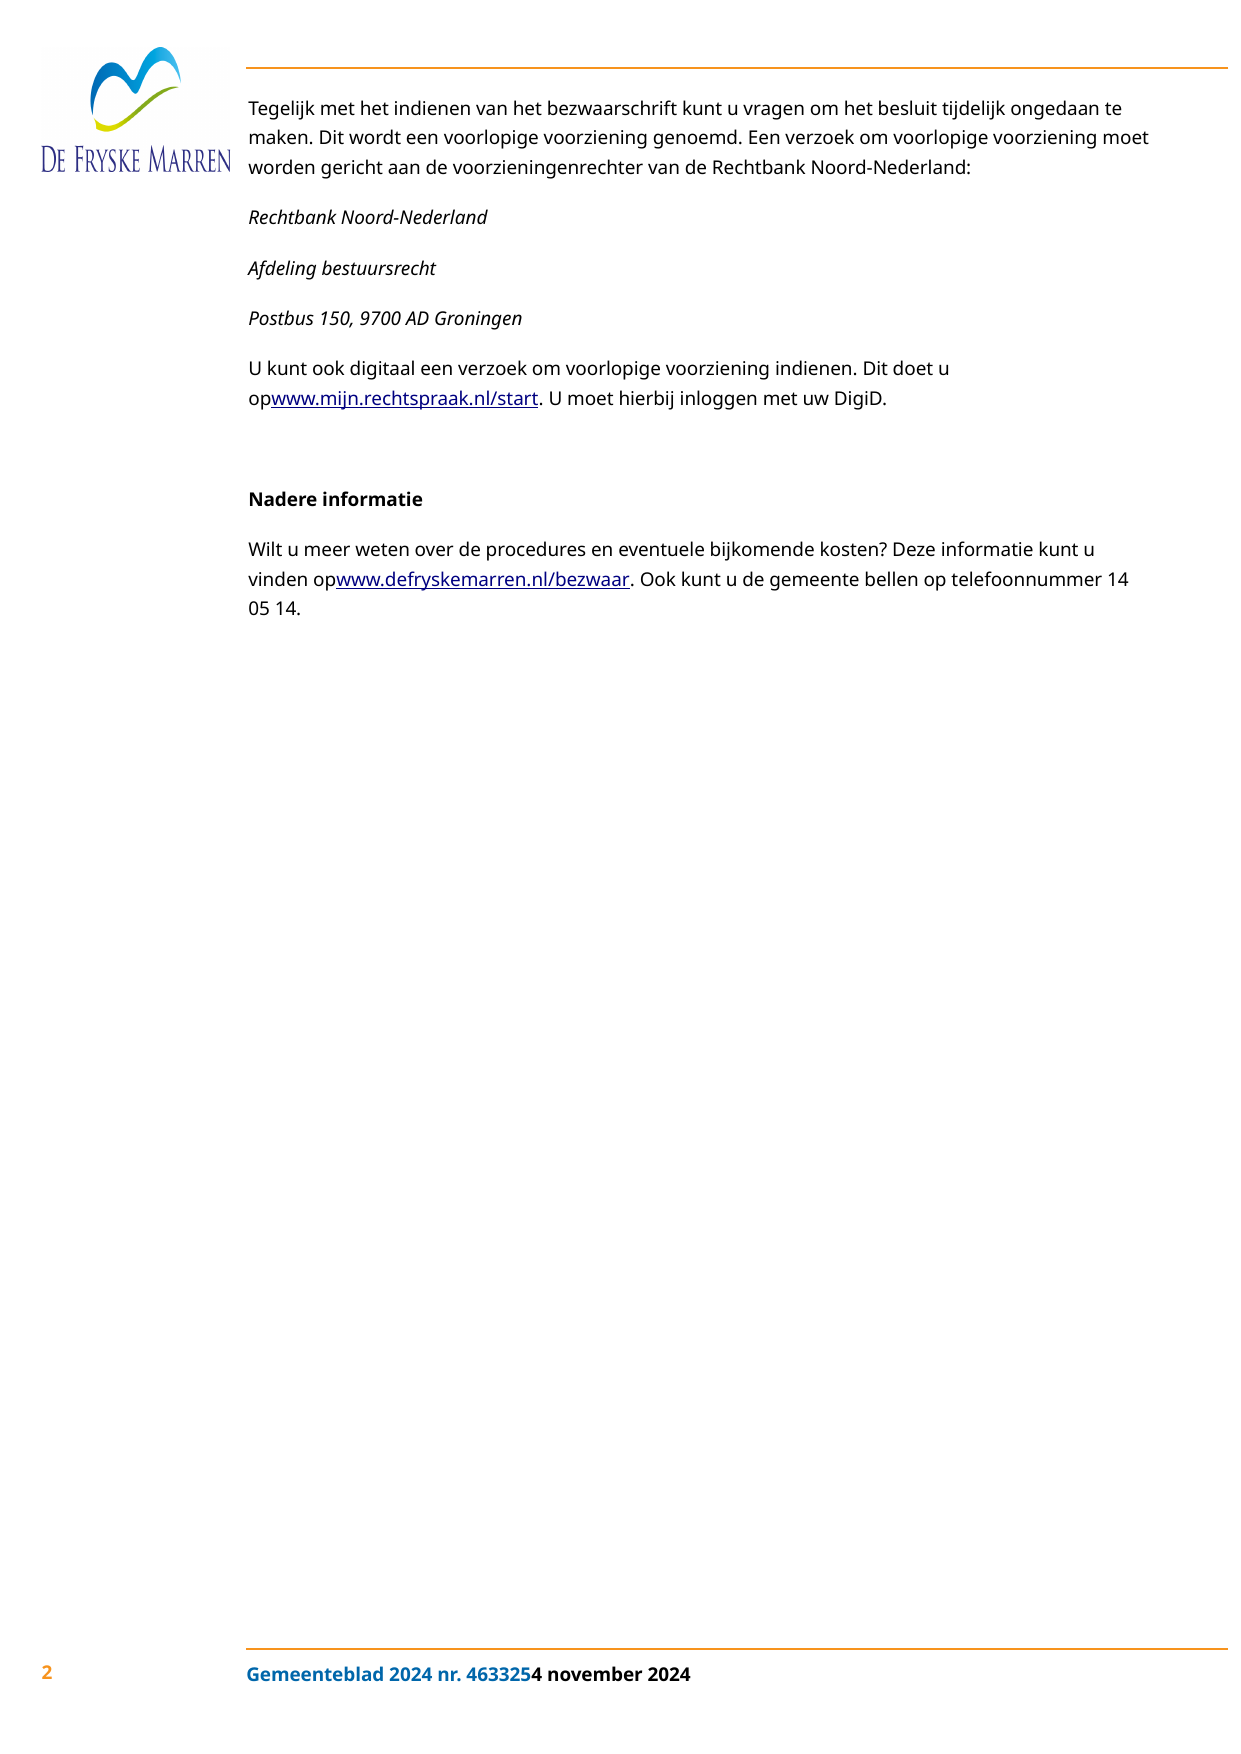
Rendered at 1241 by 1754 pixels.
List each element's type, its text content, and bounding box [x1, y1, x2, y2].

picture [41, 47, 231, 172]
text Tegelijk met het indienen van het bezwaarschrift kunt u vragen om het besluit tijdelijk ongedaan te maken. Dit wordt een voorlopige voorziening genoemd. Een verzoek om voorlopige voorziening moet worden gericht aan de voorzieningenrechter van de Rechtbank Noord-Nederland: [248, 95, 1152, 180]
text Wilt u meer weten over de procedures en eventuele bijkomende kosten? Deze informatie kunt u vinden opwww.defryskemarren.nl/bezwaar. Ook kunt u de gemeente bellen op telefoonnummer 14 05 14. [248, 536, 1152, 621]
text Nadere informatie [248, 486, 1152, 512]
text Rechtbank Noord-Nederland [248, 204, 1152, 230]
text Postbus 150, 9700 AD Groningen [248, 305, 1152, 331]
text U kunt ook digitaal een verzoek om voorlopige voorziening indienen. Dit doet u opwww.mijn.rechtspraak.nl/start. U moet hierbij inloggen met uw DigiD. [248, 356, 1152, 411]
text Afdeling bestuursrecht [248, 255, 1152, 281]
